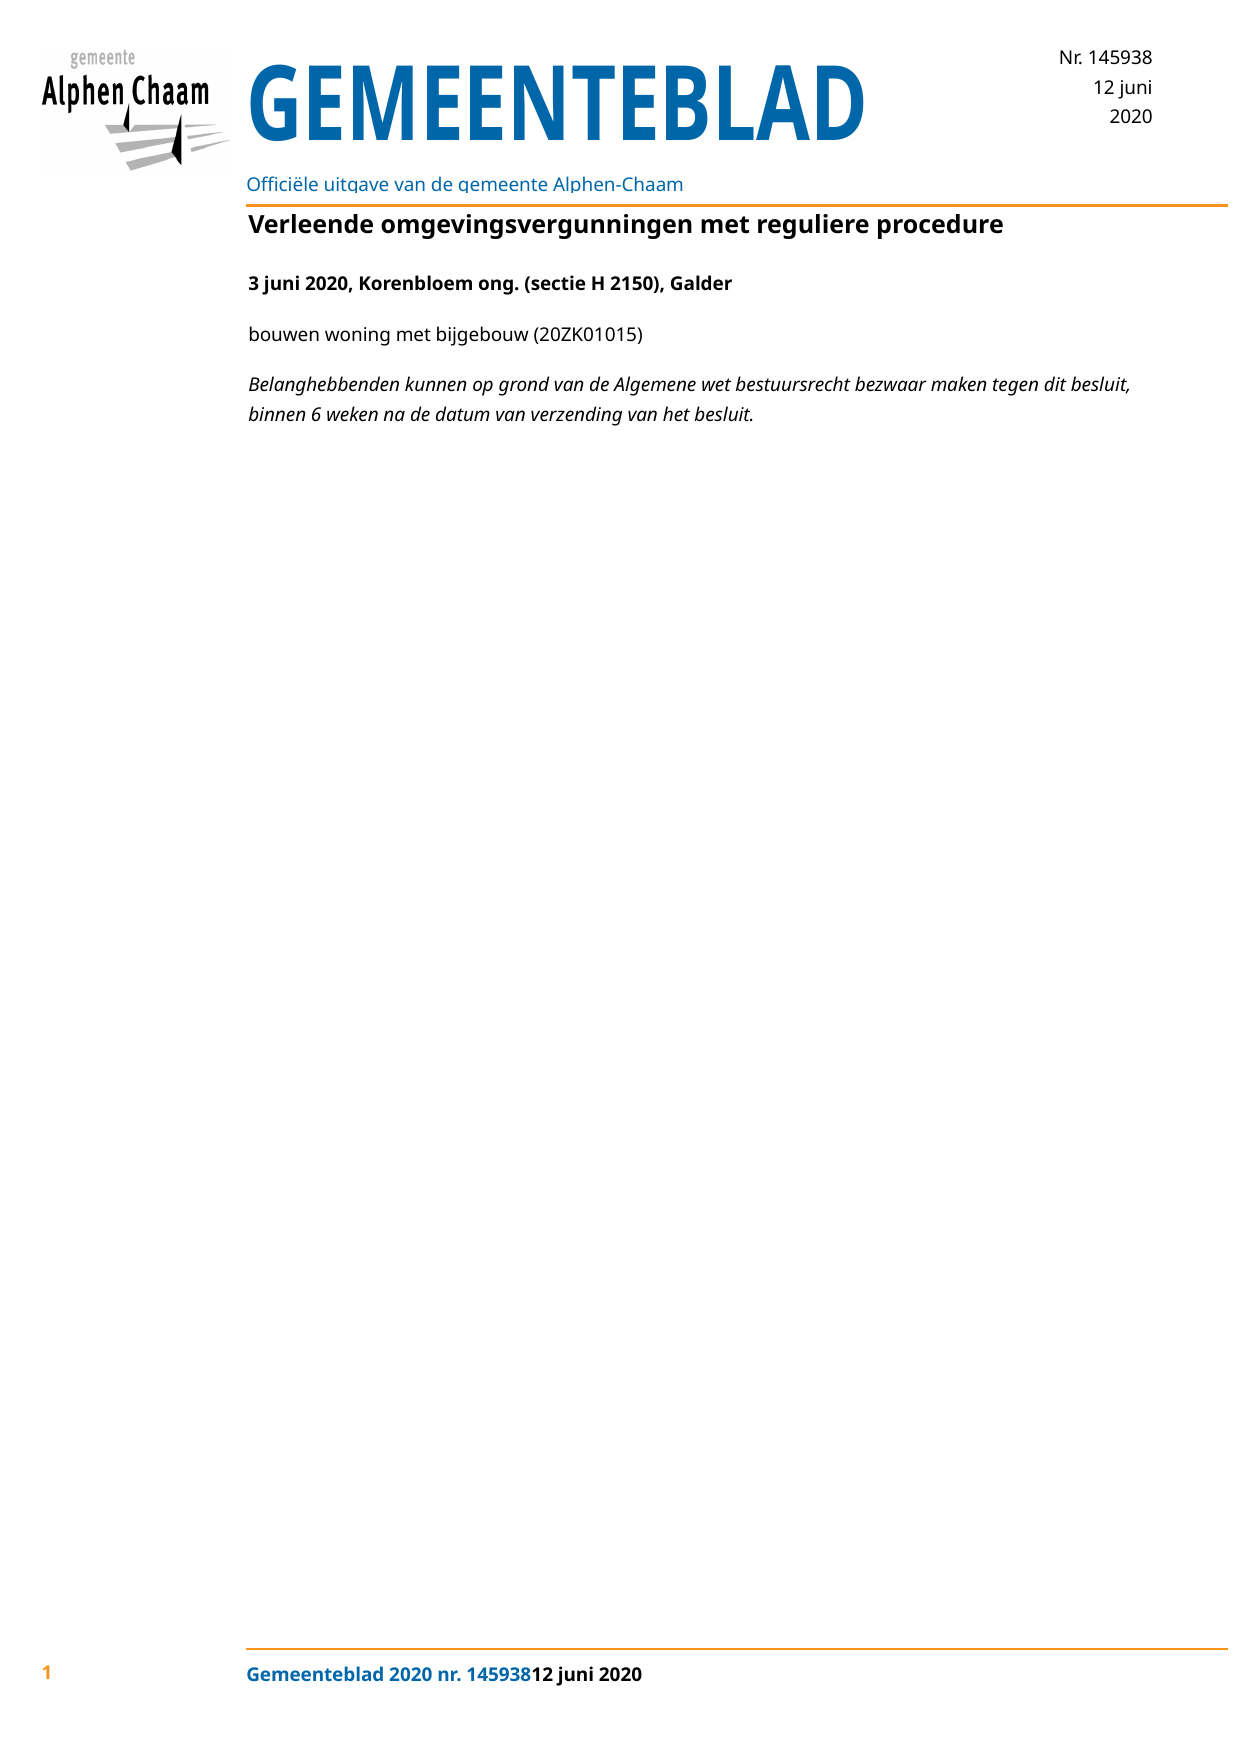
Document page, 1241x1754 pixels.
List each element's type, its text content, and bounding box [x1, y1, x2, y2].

text Verleende omgevingsvergunningen met reguliere procedure [248, 207, 1152, 241]
text bouwen woning met bijgebouw (20ZK01015) [248, 321, 1152, 346]
text Belanghebbenden kunnen op grond van de Algemene wet bestuursrecht bezwaar maken tegen dit besluit, binnen 6 weken na de datum van verzending van het besluit. [248, 371, 1152, 426]
picture [41, 47, 231, 172]
text 3 juni 2020, Korenbloem ong. (sectie H 2150), Galder [248, 270, 1152, 296]
